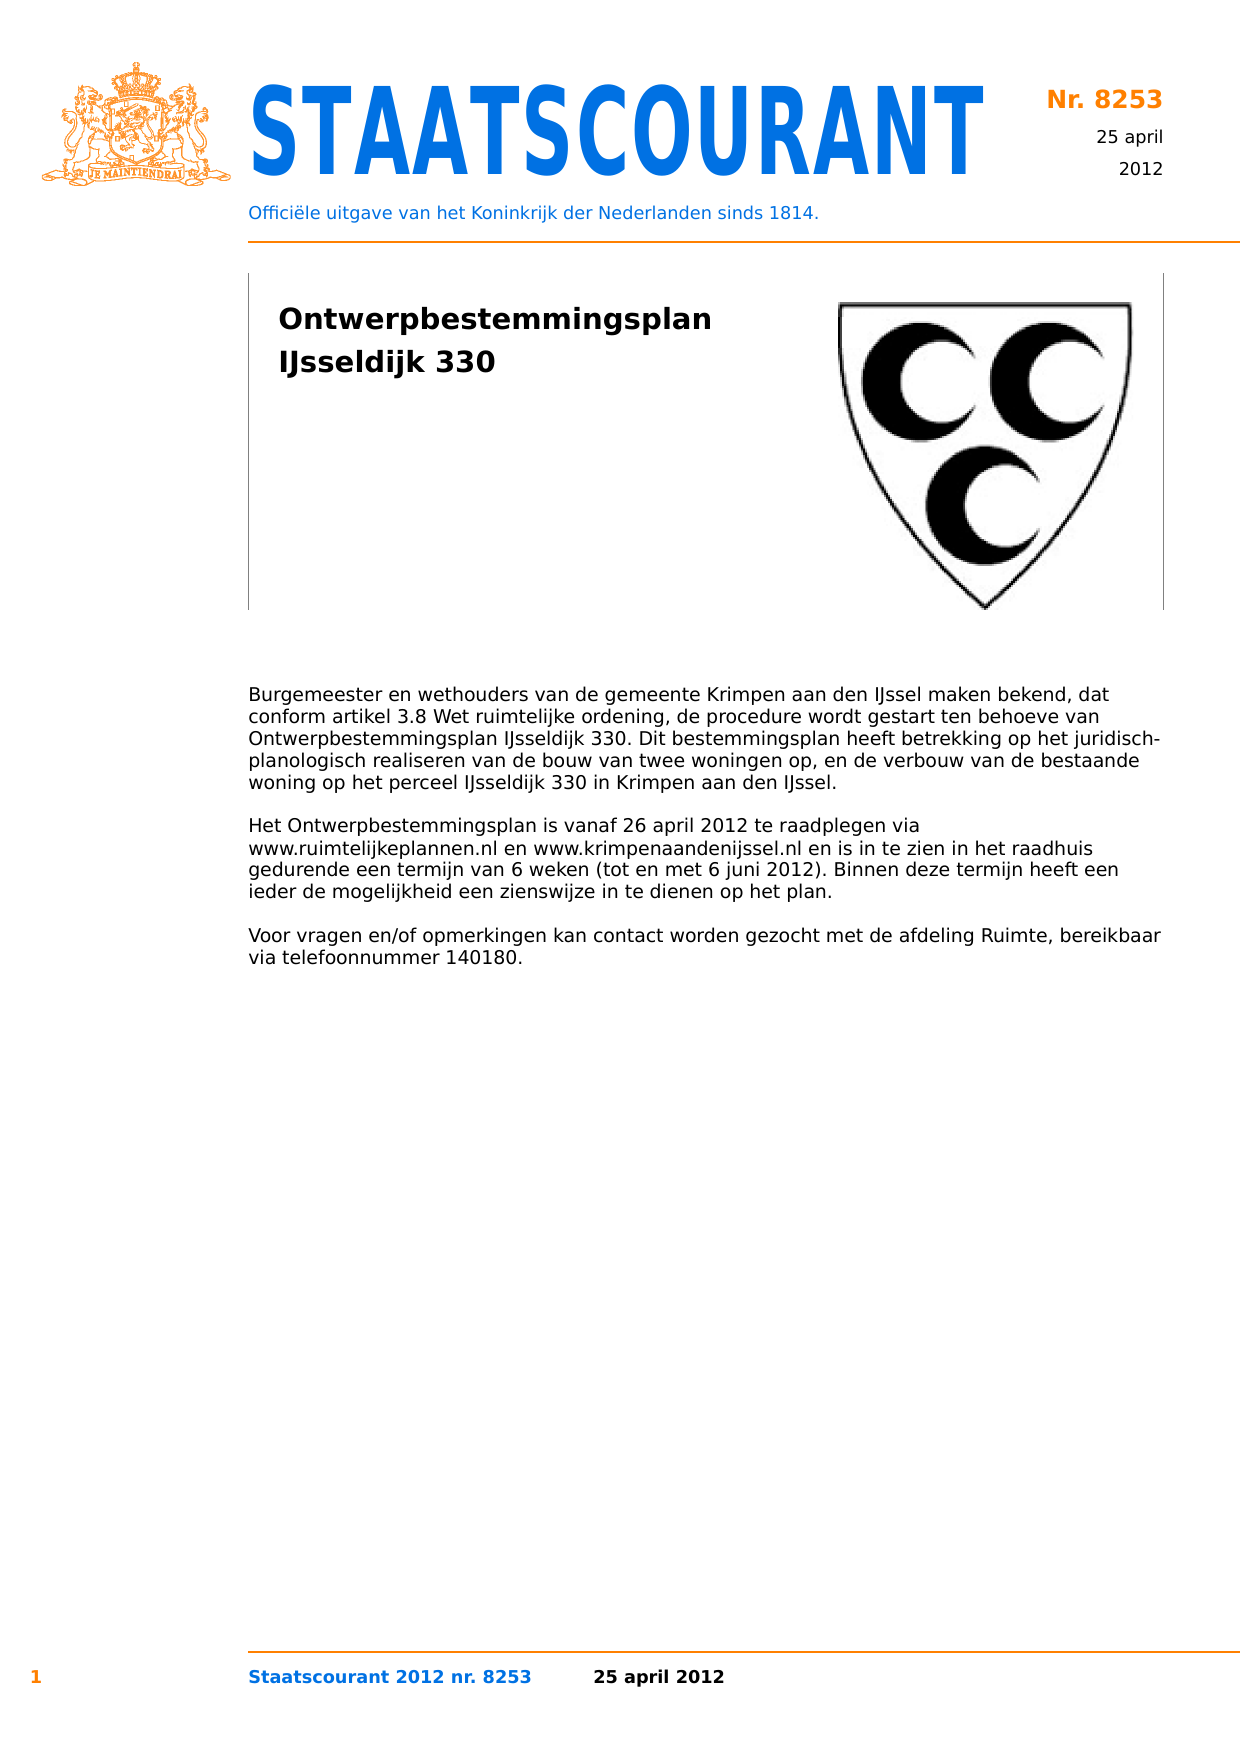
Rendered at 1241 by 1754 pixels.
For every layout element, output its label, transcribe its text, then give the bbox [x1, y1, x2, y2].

table_header [25, 62, 248, 241]
subtitle Ontwerpbestemmingsplan IJsseldijk 330 [249, 273, 1163, 610]
table_header STAATSCOURANT [248, 62, 998, 203]
picture [41, 62, 231, 186]
picture [838, 302, 1134, 610]
table_cell Officiële uitgave van het Koninkrijk der Nederlanden sinds 1814. [248, 203, 1240, 241]
text Voor vragen en/of opmerkingen kan contact worden gezocht met de afdeling Ruimte, bereikbaar via telefoonnummer 140180. [248, 925, 1163, 969]
text Burgemeester en wethouders van de gemeente Krimpen aan den IJssel maken bekend, dat conform artikel 3.8 Wet ruimtelijke ordening, de procedure wordt gestart ten behoeve van Ontwerpbestemmingsplan IJsseldijk 330. Dit bestemmingsplan heeft betrekking op het juridisch-planologisch realiseren van de bouw van twee woningen op, en de verbouw van de bestaande woning op het perceel IJsseldijk 330 in Krimpen aan den IJssel. [248, 684, 1163, 793]
table_cell 2012 [998, 153, 1240, 203]
text Het Ontwerpbestemmingsplan is vanaf 26 april 2012 te raadplegen via www.ruimtelijkeplannen.nl en www.krimpenaandenijssel.nl en is in te zien in het raadhuis gedurende een termijn van 6 weken (tot en met 6 juni 2012). Binnen deze termijn heeft een ieder de mogelijkheid een zienswijze in te dienen op het plan. [248, 815, 1163, 903]
table_header Nr. 8253 [998, 62, 1240, 121]
table_cell 25 april [998, 121, 1240, 153]
